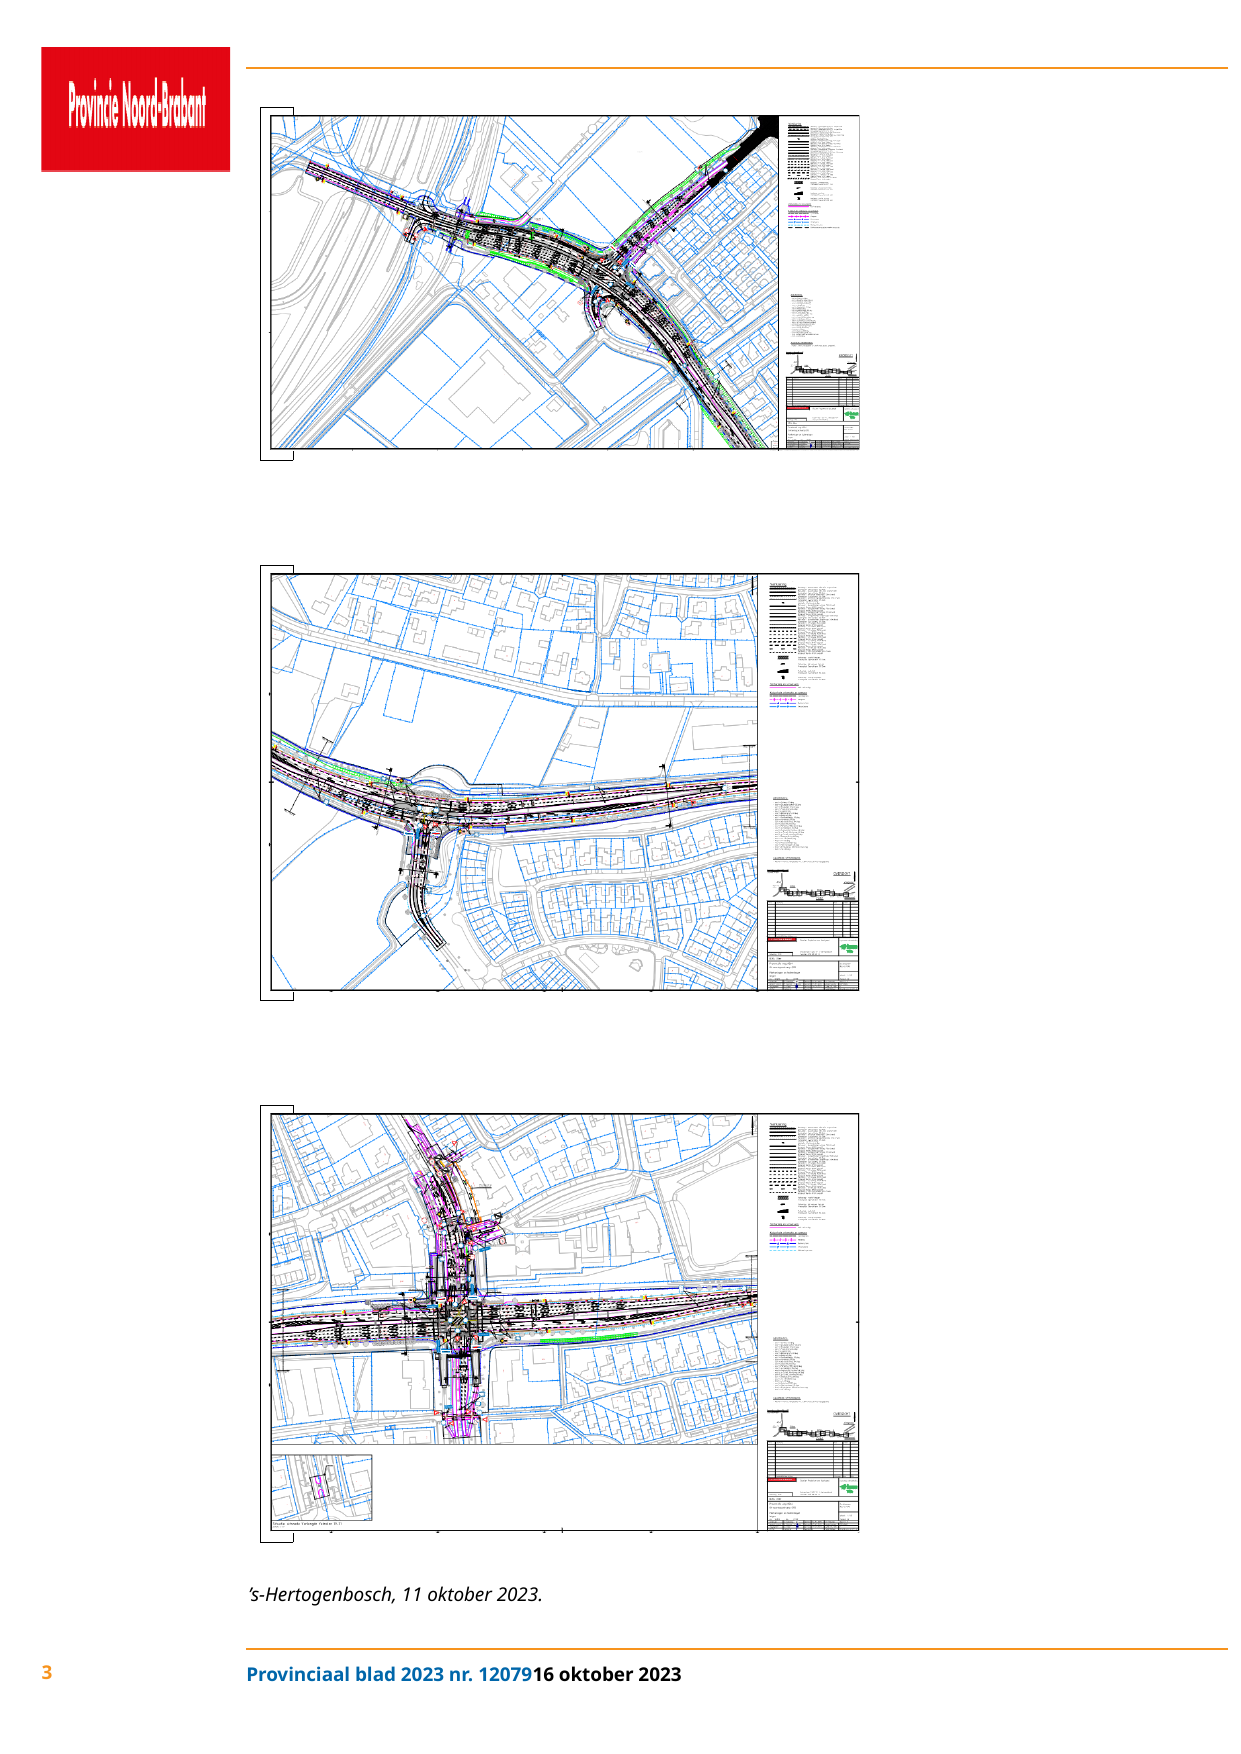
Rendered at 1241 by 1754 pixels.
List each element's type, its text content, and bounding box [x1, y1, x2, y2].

picture [268, 1113, 860, 1533]
picture [41, 47, 231, 172]
text ’s-Hertogenbosch, 11 oktober 2023. [248, 1581, 1152, 1607]
picture [268, 573, 860, 992]
picture [268, 115, 860, 451]
